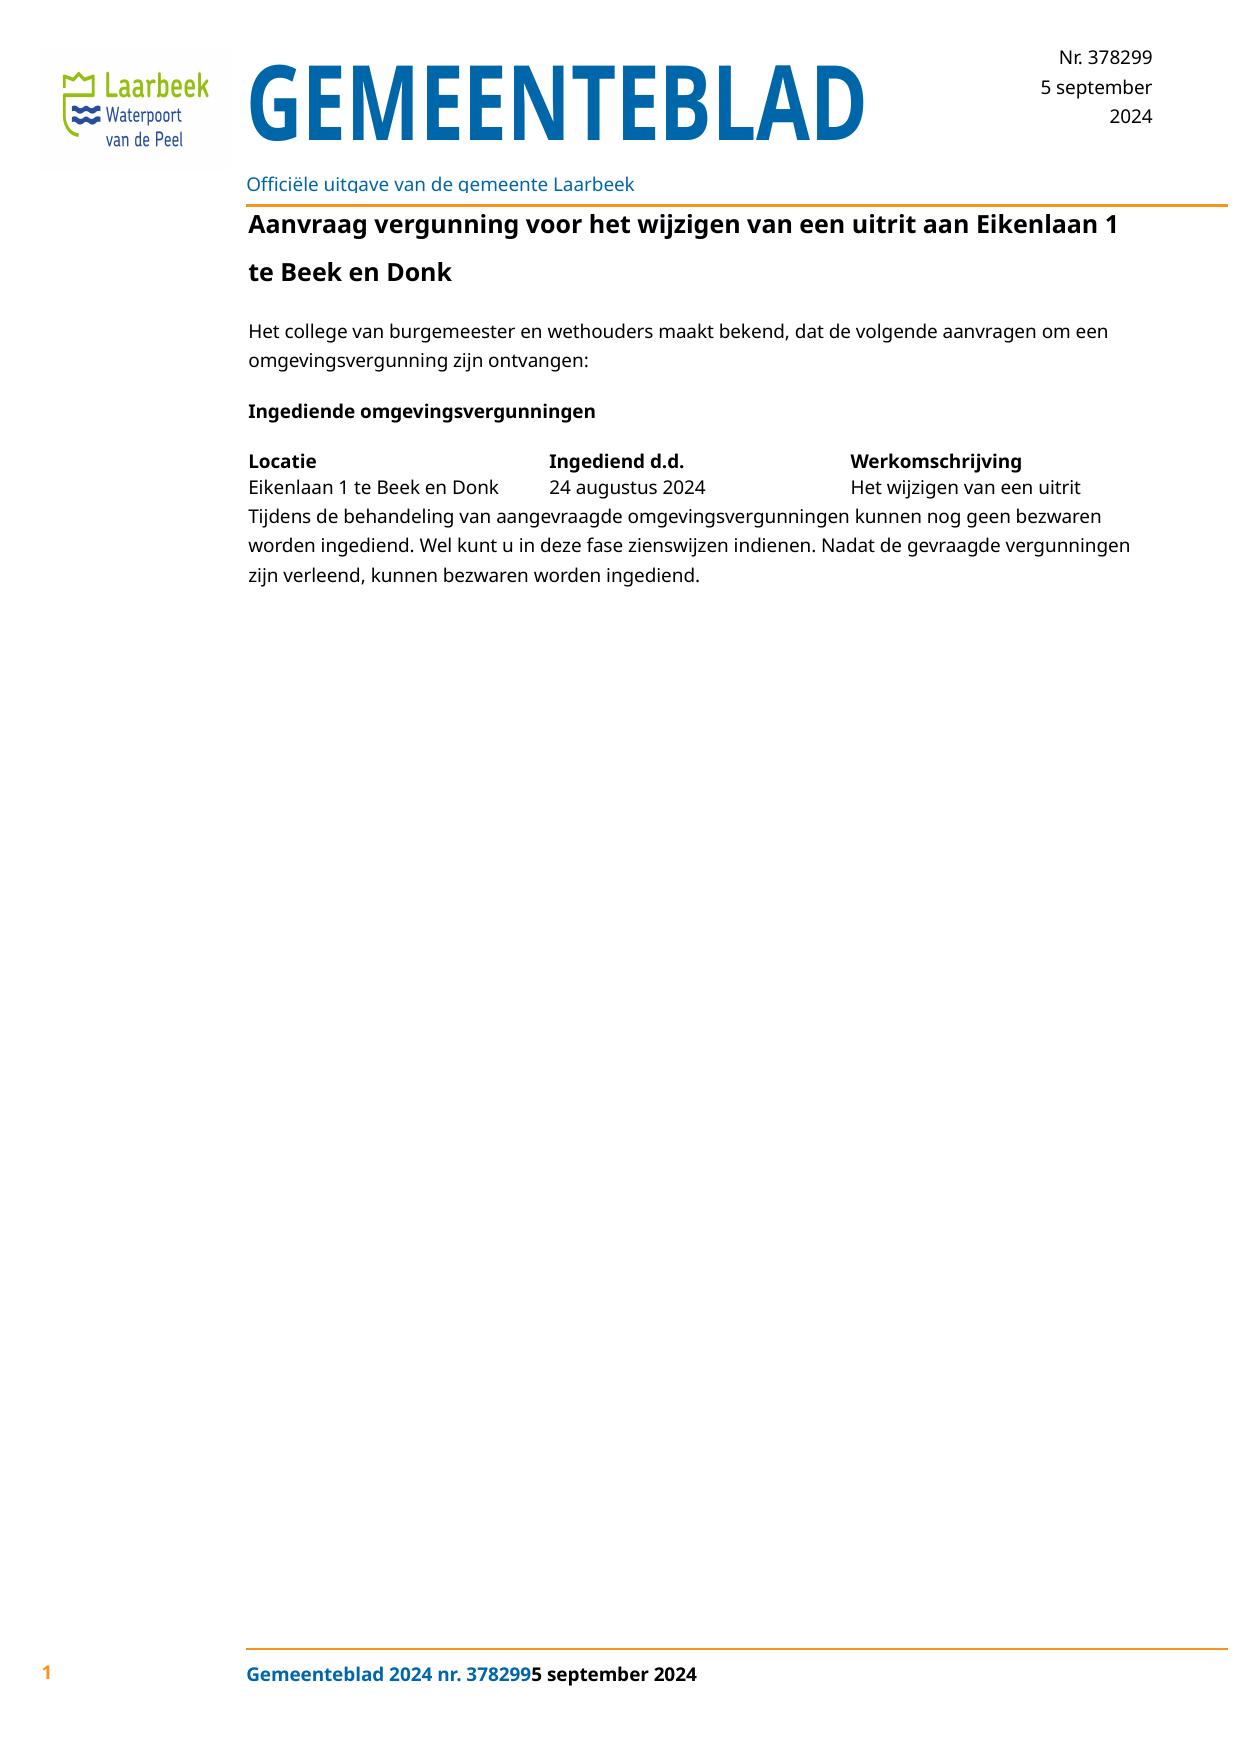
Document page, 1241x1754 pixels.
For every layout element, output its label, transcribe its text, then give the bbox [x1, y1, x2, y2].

table_header Werkomschrijving [850, 449, 1152, 474]
table_header Ingediend d.d. [549, 449, 850, 474]
text Het college van burgemeester en wethouders maakt bekend, dat de volgende aanvragen om een omgevingsvergunning zijn ontvangen: [248, 318, 1152, 373]
text Ingediende omgevingsvergunningen [248, 398, 1152, 424]
picture [41, 47, 231, 172]
table_cell Het wijzigen van een uitrit [850, 474, 1152, 500]
text Tijdens de behandeling van aangevraagde omgevingsvergunningen kunnen nog geen bezwaren worden ingediend. Wel kunt u in deze fase zienswijzen indienen. Nadat de gevraagde vergunningen zijn verleend, kunnen bezwaren worden ingediend. [248, 503, 1152, 588]
table_cell 24 augustus 2024 [549, 474, 850, 500]
table_cell Eikenlaan 1 te Beek en Donk [248, 474, 549, 500]
text Aanvraag vergunning voor het wijzigen van een uitrit aan Eikenlaan 1 te Beek en Donk [248, 207, 1152, 288]
table_header Locatie [248, 449, 549, 474]
